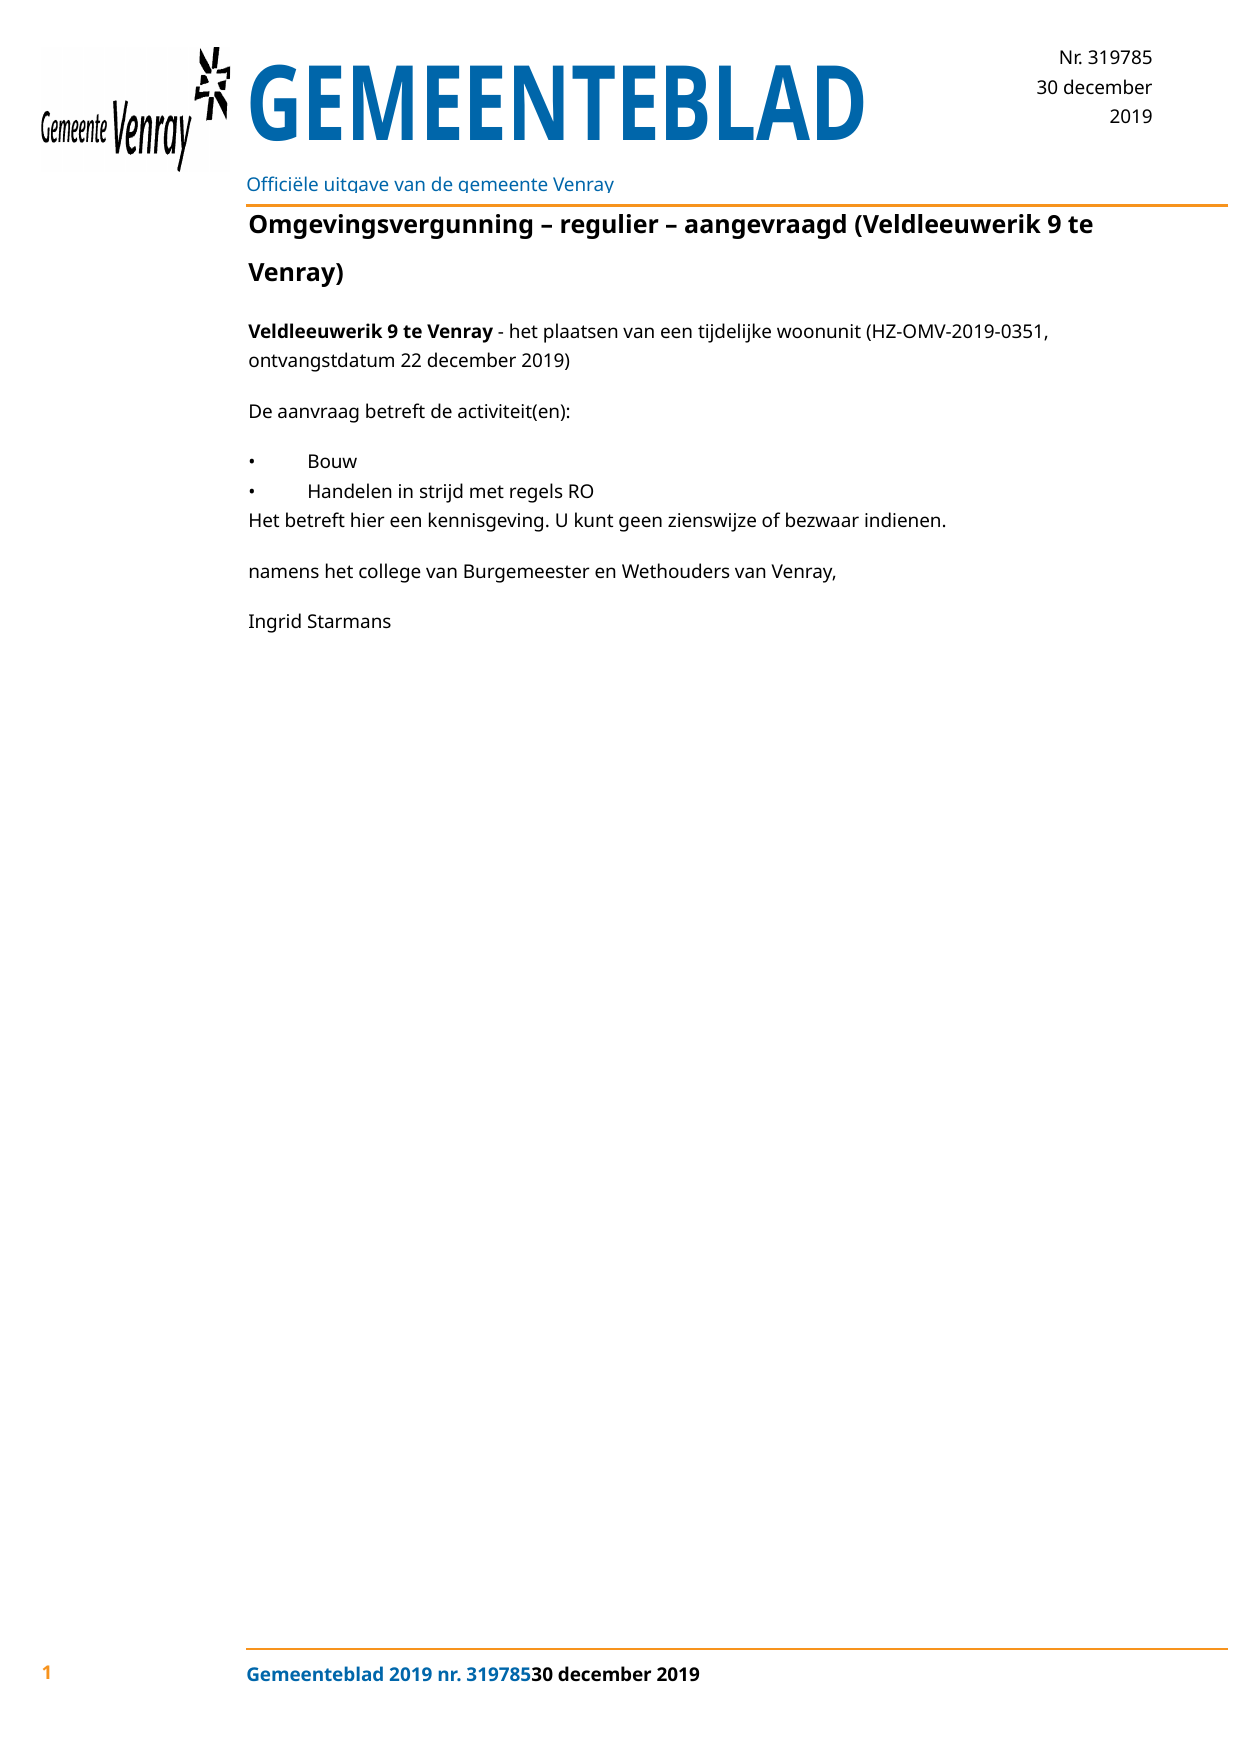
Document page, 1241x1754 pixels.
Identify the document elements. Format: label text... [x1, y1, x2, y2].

list Handelen in strijd met regels RO [248, 478, 1152, 504]
text Het betreft hier een kennisgeving. U kunt geen zienswijze of bezwaar indienen. [248, 507, 1152, 533]
text namens het college van Burgemeester en Wethouders van Venray, [248, 558, 1152, 584]
list Bouw [248, 448, 1152, 474]
text Omgevingsvergunning – regulier – aangevraagd (Veldleeuwerik 9 te Venray) [248, 207, 1152, 288]
text Ingrid Starmans [248, 608, 1152, 634]
text De aanvraag betreft de activiteit(en): [248, 398, 1152, 424]
picture [41, 47, 231, 172]
text Veldleeuwerik 9 te Venray - het plaatsen van een tijdelijke woonunit (HZ-OMV-2019-0351, ontvangstdatum 22 december 2019) [248, 318, 1152, 373]
